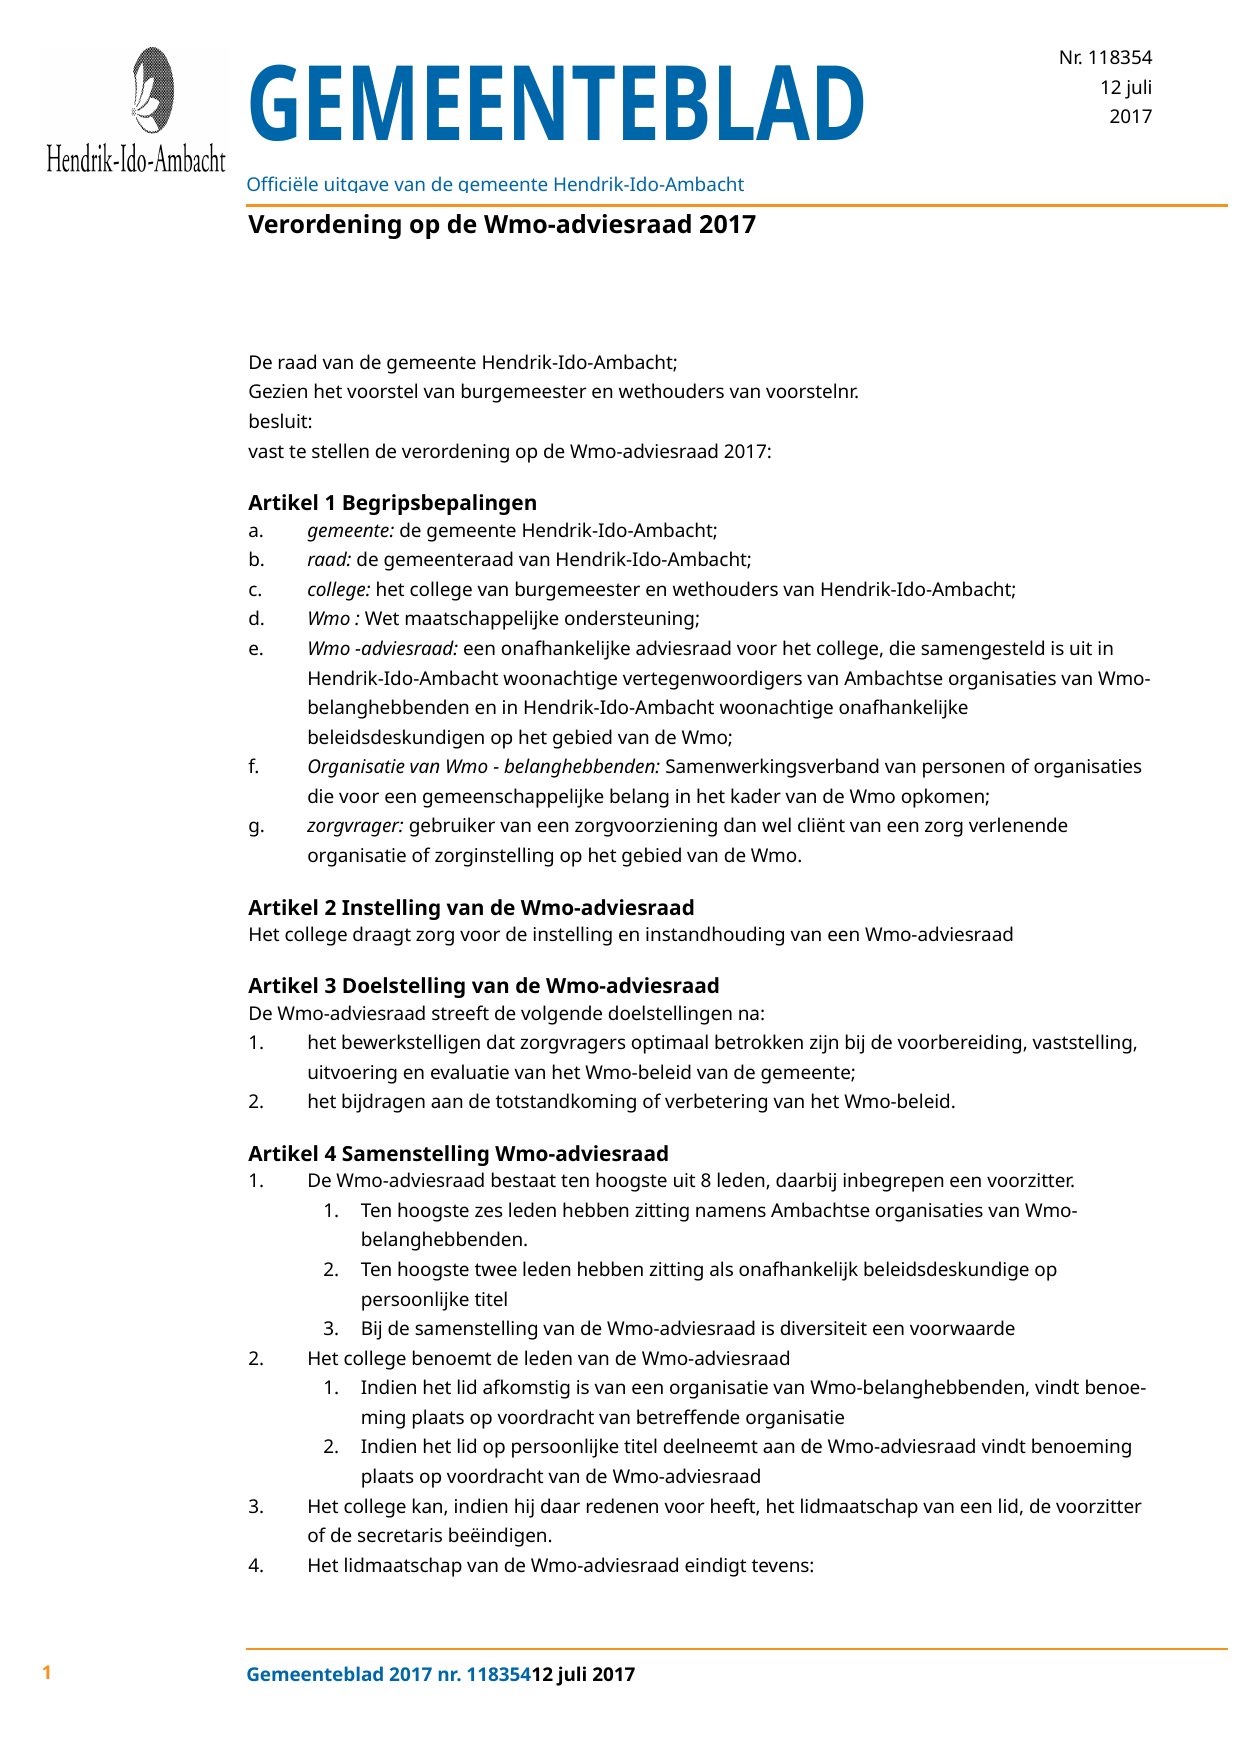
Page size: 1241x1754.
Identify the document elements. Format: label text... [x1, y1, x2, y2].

list Het college kan, indien hij daar redenen voor heeft, het lidmaatschap van een lid, de voorzitter of de secretaris beëindigen. [248, 1493, 1152, 1548]
text De raad van de gemeente Hendrik-Ido-Ambacht; [248, 349, 1152, 375]
text De Wmo-adviesraad streeft de volgende doelstellingen na: [248, 1000, 1152, 1026]
list Wmo : Wet maatschappelijke ondersteuning; [248, 606, 1152, 631]
list De Wmo-adviesraad bestaat ten hoogste uit 8 leden, daarbij inbegrepen een voorzitter. [248, 1167, 1152, 1193]
list Wmo -adviesraad: een onafhankelijke adviesraad voor het college, die samengesteld is uit in Hendrik-Ido-Ambacht woonachtige vertegenwoordigers van Ambachtse organisaties van Wmo-belanghebbenden en in Hendrik-Ido-Ambacht woonachtige onafhankelijke beleidsdeskundigen op het gebied van de Wmo; [248, 635, 1152, 749]
text Artikel 1 Begripsbepalingen [248, 488, 1152, 517]
text Gezien het voorstel van burgemeester en wethouders van voorstelnr. [248, 379, 1152, 404]
list Indien het lid afkomstig is van een organisatie van Wmo-belanghebbenden, vindt benoe-ming plaats op voordracht van betreffende organisatie [323, 1374, 1152, 1430]
list Ten hoogste twee leden hebben zitting als onafhankelijk beleidsdeskundige op persoonlijke titel [323, 1256, 1152, 1312]
list raad: de gemeenteraad van Hendrik-Ido-Ambacht; [248, 546, 1152, 572]
text Artikel 3 Doelstelling van de Wmo-adviesraad [248, 971, 1152, 1000]
text Het college draagt zorg voor de instelling en instandhouding van een Wmo-adviesraad [248, 921, 1152, 947]
list Het college benoemt de leden van de Wmo-adviesraad [248, 1345, 1152, 1371]
text besluit: [248, 408, 1152, 434]
list Indien het lid op persoonlijke titel deelneemt aan de Wmo-adviesraad vindt benoeming plaats op voordracht van de Wmo-adviesraad [323, 1434, 1152, 1489]
list Het lidmaatschap van de Wmo-adviesraad eindigt tevens: [248, 1552, 1152, 1578]
picture [41, 47, 231, 172]
text Verordening op de Wmo-adviesraad 2017 [248, 207, 1152, 241]
list Bij de samenstelling van de Wmo-adviesraad is diversiteit een voorwaarde [323, 1315, 1152, 1341]
list college: het college van burgemeester en wethouders van Hendrik-Ido-Ambacht; [248, 576, 1152, 602]
text vast te stellen de verordening op de Wmo-adviesraad 2017: [248, 438, 1152, 464]
text Artikel 4 Samenstelling Wmo-adviesraad [248, 1139, 1152, 1167]
list Ten hoogste zes leden hebben zitting namens Ambachtse organisaties van Wmo-belanghebbenden. [323, 1197, 1152, 1252]
list het bijdragen aan de totstandkoming of verbetering van het Wmo-beleid. [248, 1089, 1152, 1114]
list gemeente: de gemeente Hendrik-Ido-Ambacht; [248, 517, 1152, 542]
list zorgvrager: gebruiker van een zorgvoorziening dan wel cliënt van een zorg verlenende organisatie of zorginstelling op het gebied van de Wmo. [248, 813, 1152, 868]
list het bewerkstelligen dat zorgvragers optimaal betrokken zijn bij de voorbereiding, vaststelling, uitvoering en evaluatie van het Wmo-beleid van de gemeente; [248, 1029, 1152, 1085]
list Organisatie van Wmo - belanghebbenden: Samenwerkingsverband van personen of organisaties die voor een gemeenschappelijke belang in het kader van de Wmo opkomen; [248, 753, 1152, 809]
text Artikel 2 Instelling van de Wmo-adviesraad [248, 893, 1152, 921]
